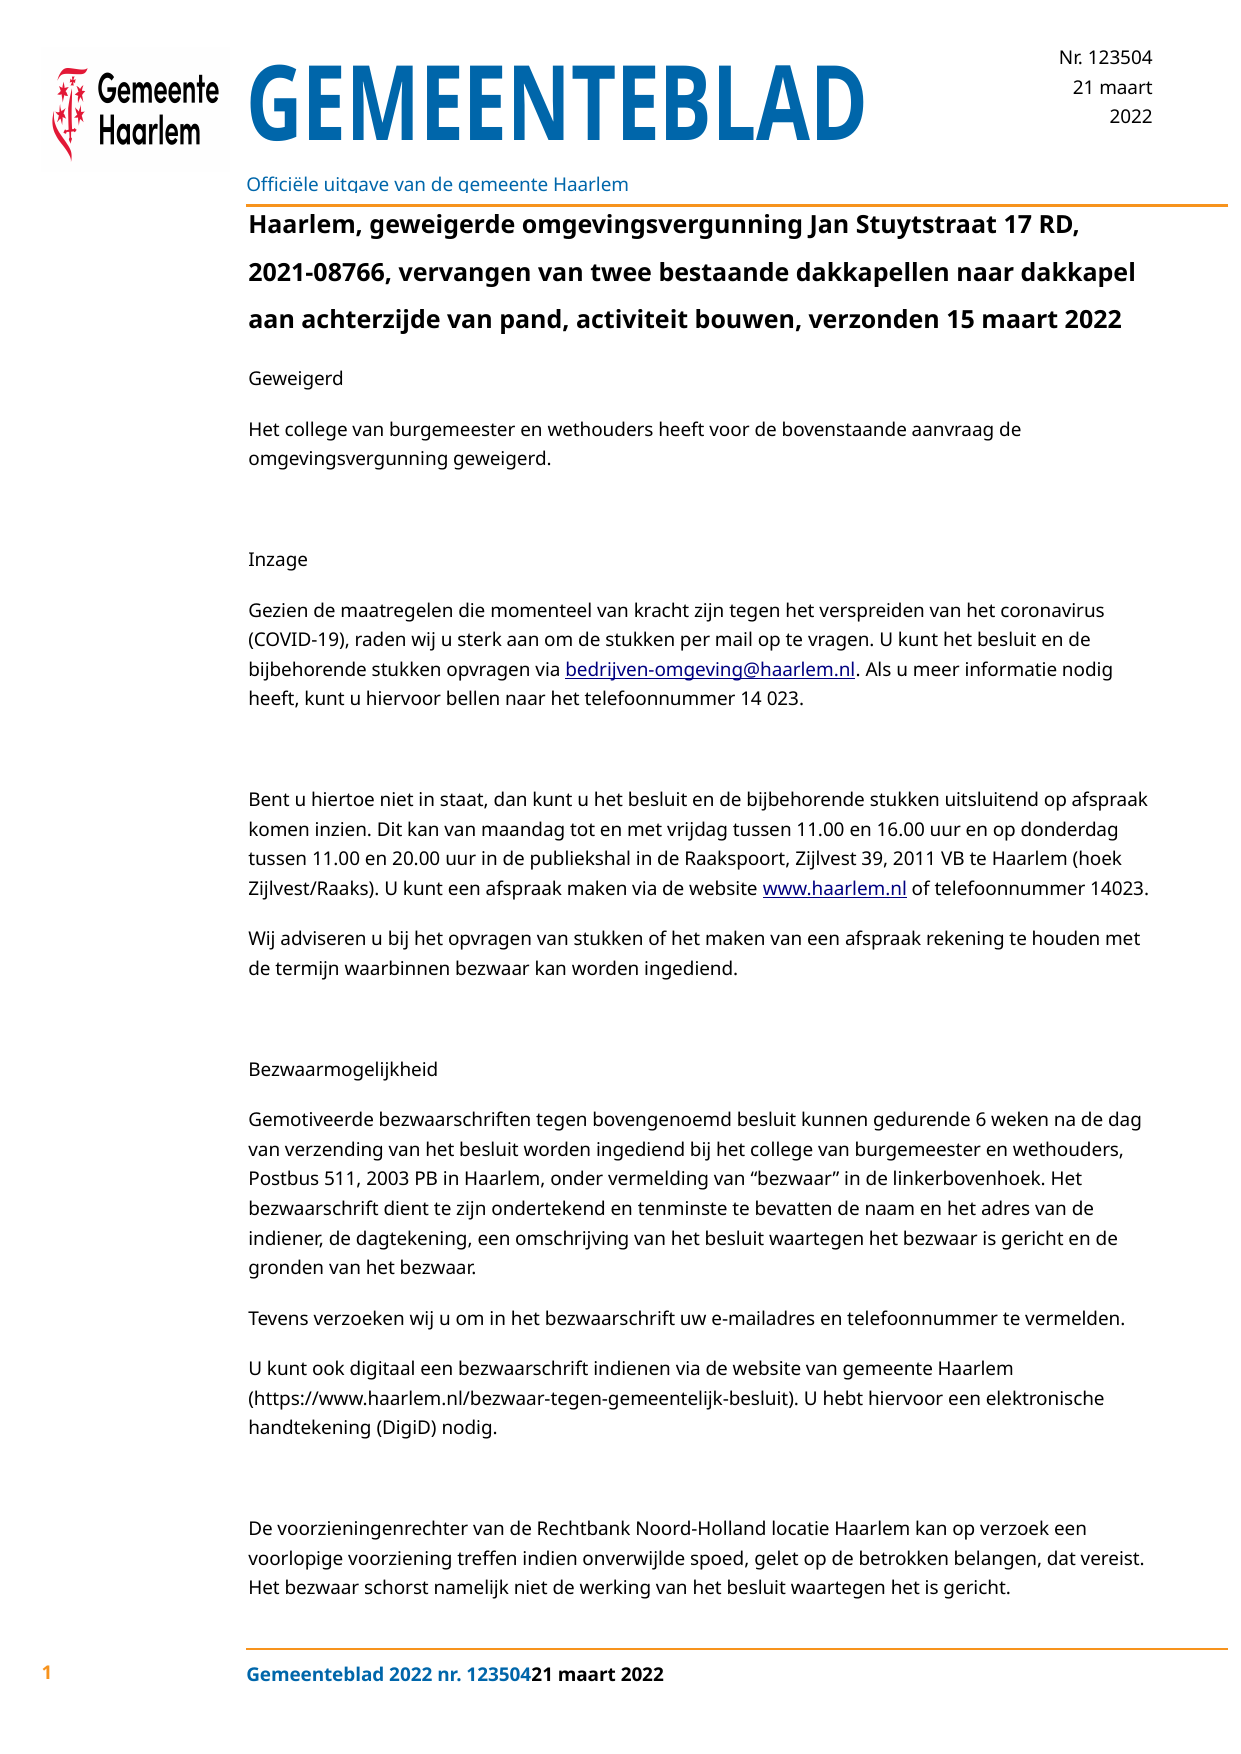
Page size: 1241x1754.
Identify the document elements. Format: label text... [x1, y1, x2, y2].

text Gemotiveerde bezwaarschriften tegen bovengenoemd besluit kunnen gedurende 6 weken na de dag van verzending van het besluit worden ingediend bij het college van burgemeester en wethouders, Postbus 511, 2003 PB in Haarlem, onder vermelding van “bezwaar” in de linkerbovenhoek. Het bezwaarschrift dient te zijn ondertekend en tenminste te bevatten de naam en het adres van de indiener, de dagtekening, een omschrijving van het besluit waartegen het bezwaar is gericht en de gronden van het bezwaar. [248, 1106, 1152, 1280]
text Bent u hiertoe niet in staat, dan kunt u het besluit en de bijbehorende stukken uitsluitend op afspraak komen inzien. Dit kan van maandag tot en met vrijdag tussen 11.00 en 16.00 uur en op donderdag tussen 11.00 en 20.00 uur in de publiekshal in de Raakspoort, Zijlvest 39, 2011 VB te Haarlem (hoek Zijlvest/Raaks). U kunt een afspraak maken via de website www.haarlem.nl of telefoonnummer 14023. [248, 786, 1152, 901]
text Bezwaarmogelijkheid [248, 1056, 1152, 1082]
text De voorzieningenrechter van de Rechtbank Noord-Holland locatie Haarlem kan op verzoek een voorlopige voorziening treffen indien onverwijlde spoed, gelet op de betrokken belangen, dat vereist. Het bezwaar schorst namelijk niet de werking van het besluit waartegen het is gericht. [248, 1515, 1152, 1600]
picture [41, 47, 231, 172]
text Het college van burgemeester en wethouders heeft voor de bovenstaande aanvraag de omgevingsvergunning geweigerd. [248, 416, 1152, 471]
text U kunt ook digitaal een bezwaarschrift indienen via de website van gemeente Haarlem (https://www.haarlem.nl/bezwaar-tegen-gemeentelijk-besluit). U hebt hiervoor een elektronische handtekening (DigiD) nodig. [248, 1355, 1152, 1440]
text Haarlem, geweigerde omgevingsvergunning Jan Stuytstraat 17 RD, 2021-08766, vervangen van twee bestaande dakkapellen naar dakkapel aan achterzijde van pand, activiteit bouwen, verzonden 15 maart 2022 [248, 207, 1152, 336]
text Geweigerd [248, 366, 1152, 391]
text Tevens verzoeken wij u om in het bezwaarschrift uw e-mailadres en telefoonnummer te vermelden. [248, 1305, 1152, 1330]
text Wij adviseren u bij het opvragen van stukken of het maken van een afspraak rekening te houden met de termijn waarbinnen bezwaar kan worden ingediend. [248, 926, 1152, 981]
text Inzage [248, 546, 1152, 572]
text Gezien de maatregelen die momenteel van kracht zijn tegen het verspreiden van het coronavirus (COVID-19), raden wij u sterk aan om de stukken per mail op te vragen. U kunt het besluit en de bijbehorende stukken opvragen via bedrijven-omgeving@haarlem.nl. Als u meer informatie nodig heeft, kunt u hiervoor bellen naar het telefoonnummer 14 023. [248, 597, 1152, 711]
